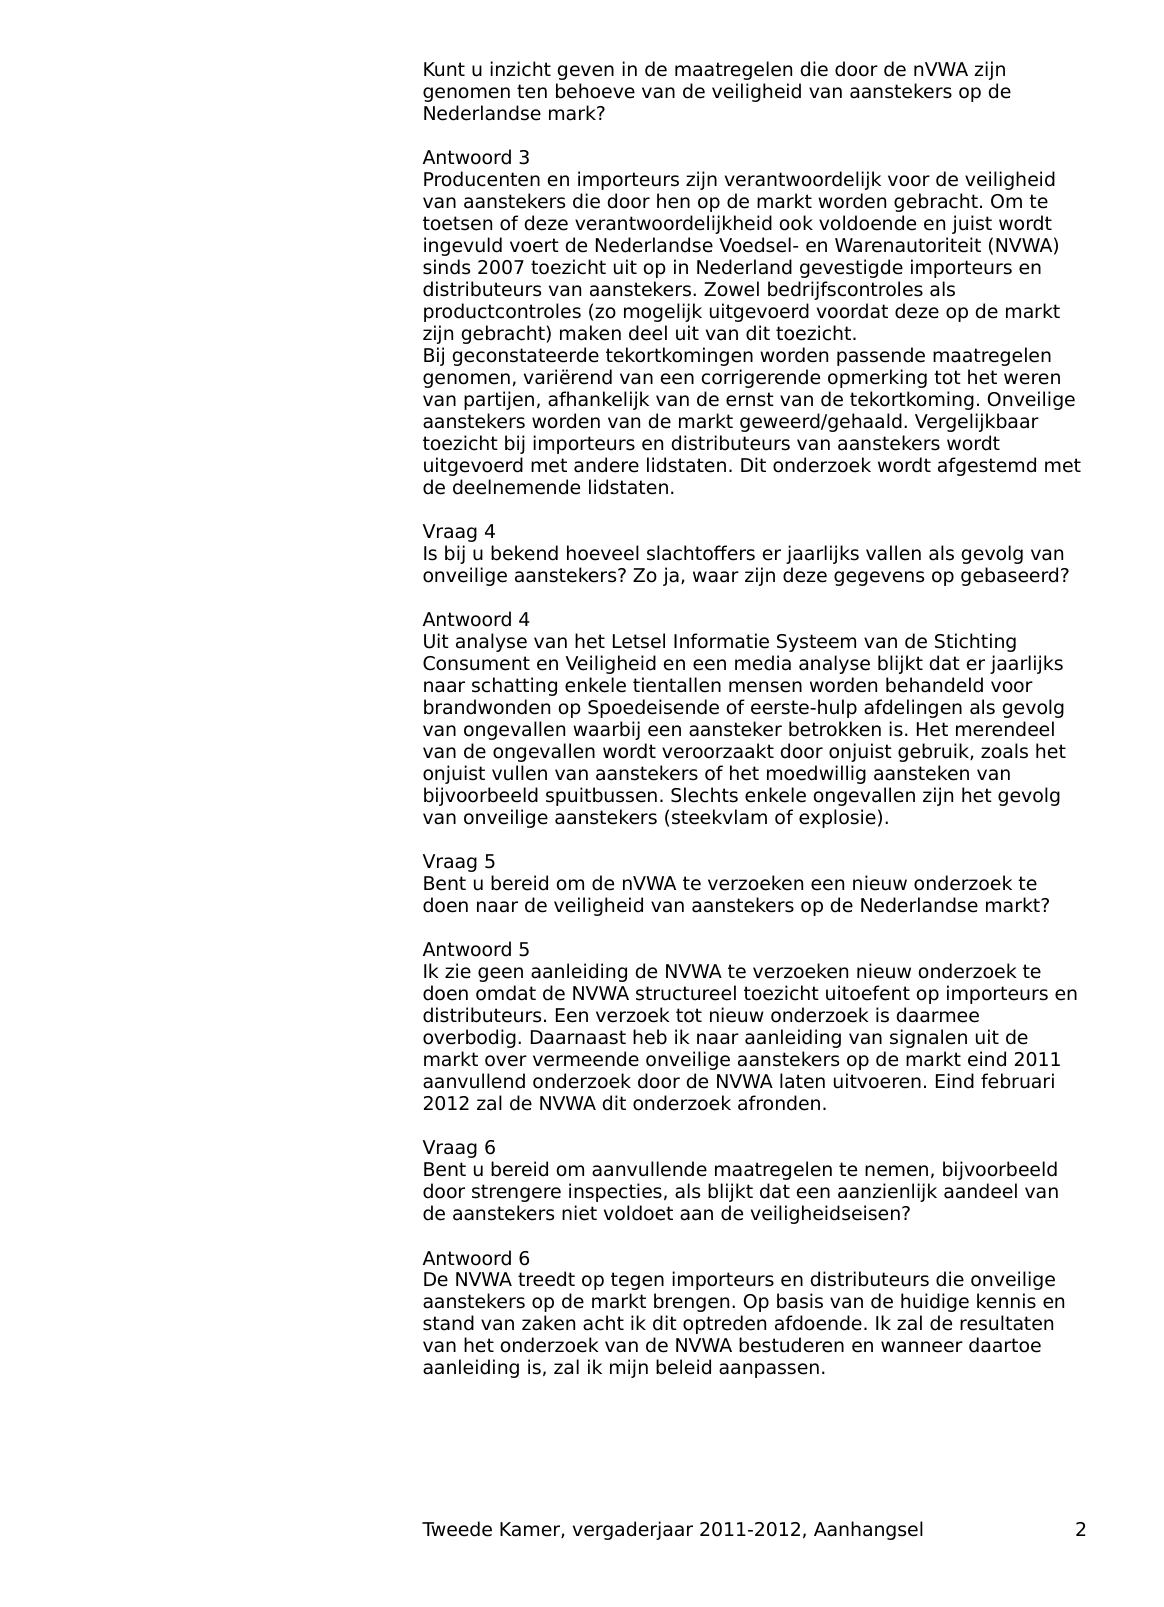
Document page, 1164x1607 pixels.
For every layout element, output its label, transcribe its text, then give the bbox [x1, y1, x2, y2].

text Bent u bereid om de nVWA te verzoeken een nieuw onderzoek te doen naar de veiligheid van aanstekers op de Nederlandse markt? [422, 873, 1087, 917]
text Antwoord 6 [422, 1247, 1087, 1269]
text Kunt u inzicht geven in de maatregelen die door de nVWA zijn genomen ten behoeve van de veiligheid van aanstekers op de Nederlandse mark? [422, 59, 1087, 125]
text Bij geconstateerde tekortkomingen worden passende maatregelen genomen, variërend van een corrigerende opmerking tot het weren van partijen, afhankelijk van de ernst van de tekortkoming. Onveilige aanstekers worden van de markt geweerd/gehaald. Vergelijkbaar toezicht bij importeurs en distributeurs van aanstekers wordt uitgevoerd met andere lidstaten. Dit onderzoek wordt afgestemd met de deelnemende lidstaten. [422, 345, 1087, 499]
text Vraag 6 [422, 1137, 1087, 1159]
text Is bij u bekend hoeveel slachtoffers er jaarlijks vallen als gevolg van onveilige aanstekers? Zo ja, waar zijn deze gegevens op gebaseerd? [422, 543, 1087, 587]
text De NVWA treedt op tegen importeurs en distributeurs die onveilige aanstekers op de markt brengen. Op basis van de huidige kennis en stand van zaken acht ik dit optreden afdoende. Ik zal de resultaten van het onderzoek van de NVWA bestuderen en wanneer daartoe aanleiding is, zal ik mijn beleid aanpassen. [422, 1269, 1087, 1379]
text Uit analyse van het Letsel Informatie Systeem van de Stichting Consument en Veiligheid en een media analyse blijkt dat er jaarlijks naar schatting enkele tientallen mensen worden behandeld voor brandwonden op Spoedeisende of eerste-hulp afdelingen als gevolg van ongevallen waarbij een aansteker betrokken is. Het merendeel van de ongevallen wordt veroorzaakt door onjuist gebruik, zoals het onjuist vullen van aanstekers of het moedwillig aansteken van bijvoorbeeld spuitbussen. Slechts enkele ongevallen zijn het gevolg van onveilige aanstekers (steekvlam of explosie). [422, 631, 1087, 829]
text Producenten en importeurs zijn verantwoordelijk voor de veiligheid van aanstekers die door hen op de markt worden gebracht. Om te toetsen of deze verantwoordelijkheid ook voldoende en juist wordt ingevuld voert de Nederlandse Voedsel- en Warenautoriteit (NVWA) sinds 2007 toezicht uit op in Nederland gevestigde importeurs en distributeurs van aanstekers. Zowel bedrijfscontroles als productcontroles (zo mogelijk uitgevoerd voordat deze op de markt zijn gebracht) maken deel uit van dit toezicht. [422, 169, 1087, 345]
text Vraag 5 [422, 851, 1087, 873]
text Antwoord 5 [422, 939, 1087, 961]
text Ik zie geen aanleiding de NVWA te verzoeken nieuw onderzoek te doen omdat de NVWA structureel toezicht uitoefent op importeurs en distributeurs. Een verzoek tot nieuw onderzoek is daarmee overbodig. Daarnaast heb ik naar aanleiding van signalen uit de markt over vermeende onveilige aanstekers op de markt eind 2011 aanvullend onderzoek door de NVWA laten uitvoeren. Eind februari 2012 zal de NVWA dit onderzoek afronden. [422, 961, 1087, 1115]
text Antwoord 4 [422, 609, 1087, 631]
text Bent u bereid om aanvullende maatregelen te nemen, bijvoorbeeld door strengere inspecties, als blijkt dat een aanzienlijk aandeel van de aanstekers niet voldoet aan de veiligheidseisen? [422, 1159, 1087, 1225]
text Vraag 4 [422, 521, 1087, 543]
text Antwoord 3 [422, 147, 1087, 169]
